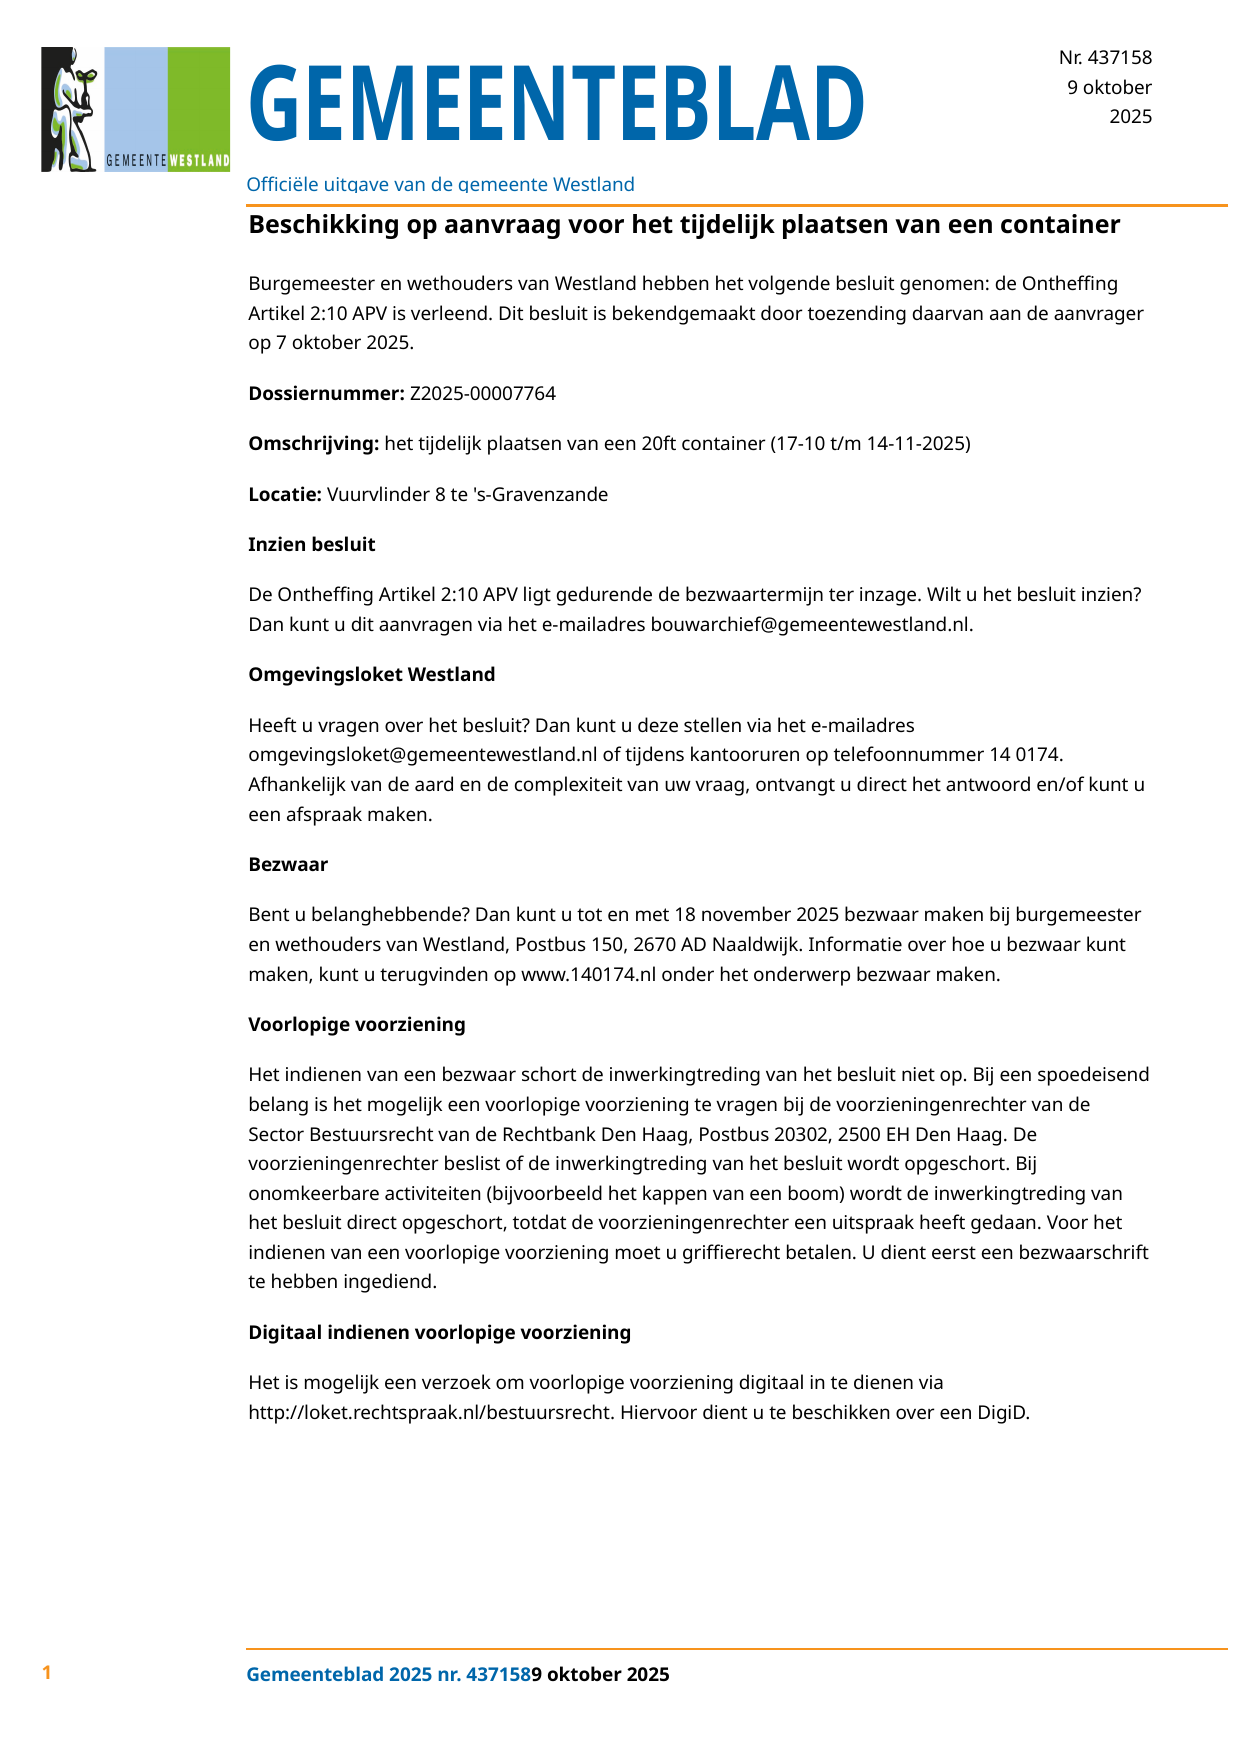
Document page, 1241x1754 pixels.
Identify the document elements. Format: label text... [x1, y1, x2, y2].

text Heeft u vragen over het besluit? Dan kunt u deze stellen via het e-mailadres omgevingsloket@gemeentewestland.nl of tijdens kantooruren op telefoonnummer 14 0174. Afhankelijk van de aard en de complexiteit van uw vraag, ontvangt u direct het antwoord en/of kunt u een afspraak maken. [248, 712, 1152, 826]
text Het is mogelijk een verzoek om voorlopige voorziening digitaal in te dienen via http://loket.rechtspraak.nl/bestuursrecht. Hiervoor dient u te beschikken over een DigiD. [248, 1369, 1152, 1425]
text Dossiernummer: Z2025-00007764 [248, 380, 1152, 406]
text Inzien besluit [248, 531, 1152, 557]
picture [41, 47, 231, 172]
text Het indienen van een bezwaar schort de inwerkingtreding van het besluit niet op. Bij een spoedeisend belang is het mogelijk een voorlopige voorziening te vragen bij de voorzieningenrechter van de Sector Bestuursrecht van de Rechtbank Den Haag, Postbus 20302, 2500 EH Den Haag. De voorzieningenrechter beslist of de inwerkingtreding van het besluit wordt opgeschort. Bij onomkeerbare activiteiten (bijvoorbeeld het kappen van een boom) wordt de inwerkingtreding van het besluit direct opgeschort, totdat de voorzieningenrechter een uitspraak heeft gedaan. Voor het indienen van een voorlopige voorziening moet u griffierecht betalen. U dient eerst een bezwaarschrift te hebben ingediend. [248, 1062, 1152, 1294]
text Bezwaar [248, 851, 1152, 877]
text Omgevingsloket Westland [248, 662, 1152, 687]
text Beschikking op aanvraag voor het tijdelijk plaatsen van een container [248, 207, 1152, 241]
text Locatie: Vuurvlinder 8 te 's-Gravenzande [248, 481, 1152, 506]
text Bent u belanghebbende? Dan kunt u tot en met 18 november 2025 bezwaar maken bij burgemeester en wethouders van Westland, Postbus 150, 2670 AD Naaldwijk. Informatie over hoe u bezwaar kunt maken, kunt u terugvinden op www.140174.nl onder het onderwerp bezwaar maken. [248, 902, 1152, 986]
text Voorlopige voorziening [248, 1011, 1152, 1037]
text De Ontheffing Artikel 2:10 APV ligt gedurende de bezwaartermijn ter inzage. Wilt u het besluit inzien? Dan kunt u dit aanvragen via het e-mailadres bouwarchief@gemeentewestland.nl. [248, 582, 1152, 637]
text Burgemeester en wethouders van Westland hebben het volgende besluit genomen: de Ontheffing Artikel 2:10 APV is verleend. Dit besluit is bekendgemaakt door toezending daarvan aan de aanvrager op 7 oktober 2025. [248, 270, 1152, 355]
text Digitaal indienen voorlopige voorziening [248, 1319, 1152, 1345]
text Omschrijving: het tijdelijk plaatsen van een 20ft container (17-10 t/m 14-11-2025) [248, 430, 1152, 456]
